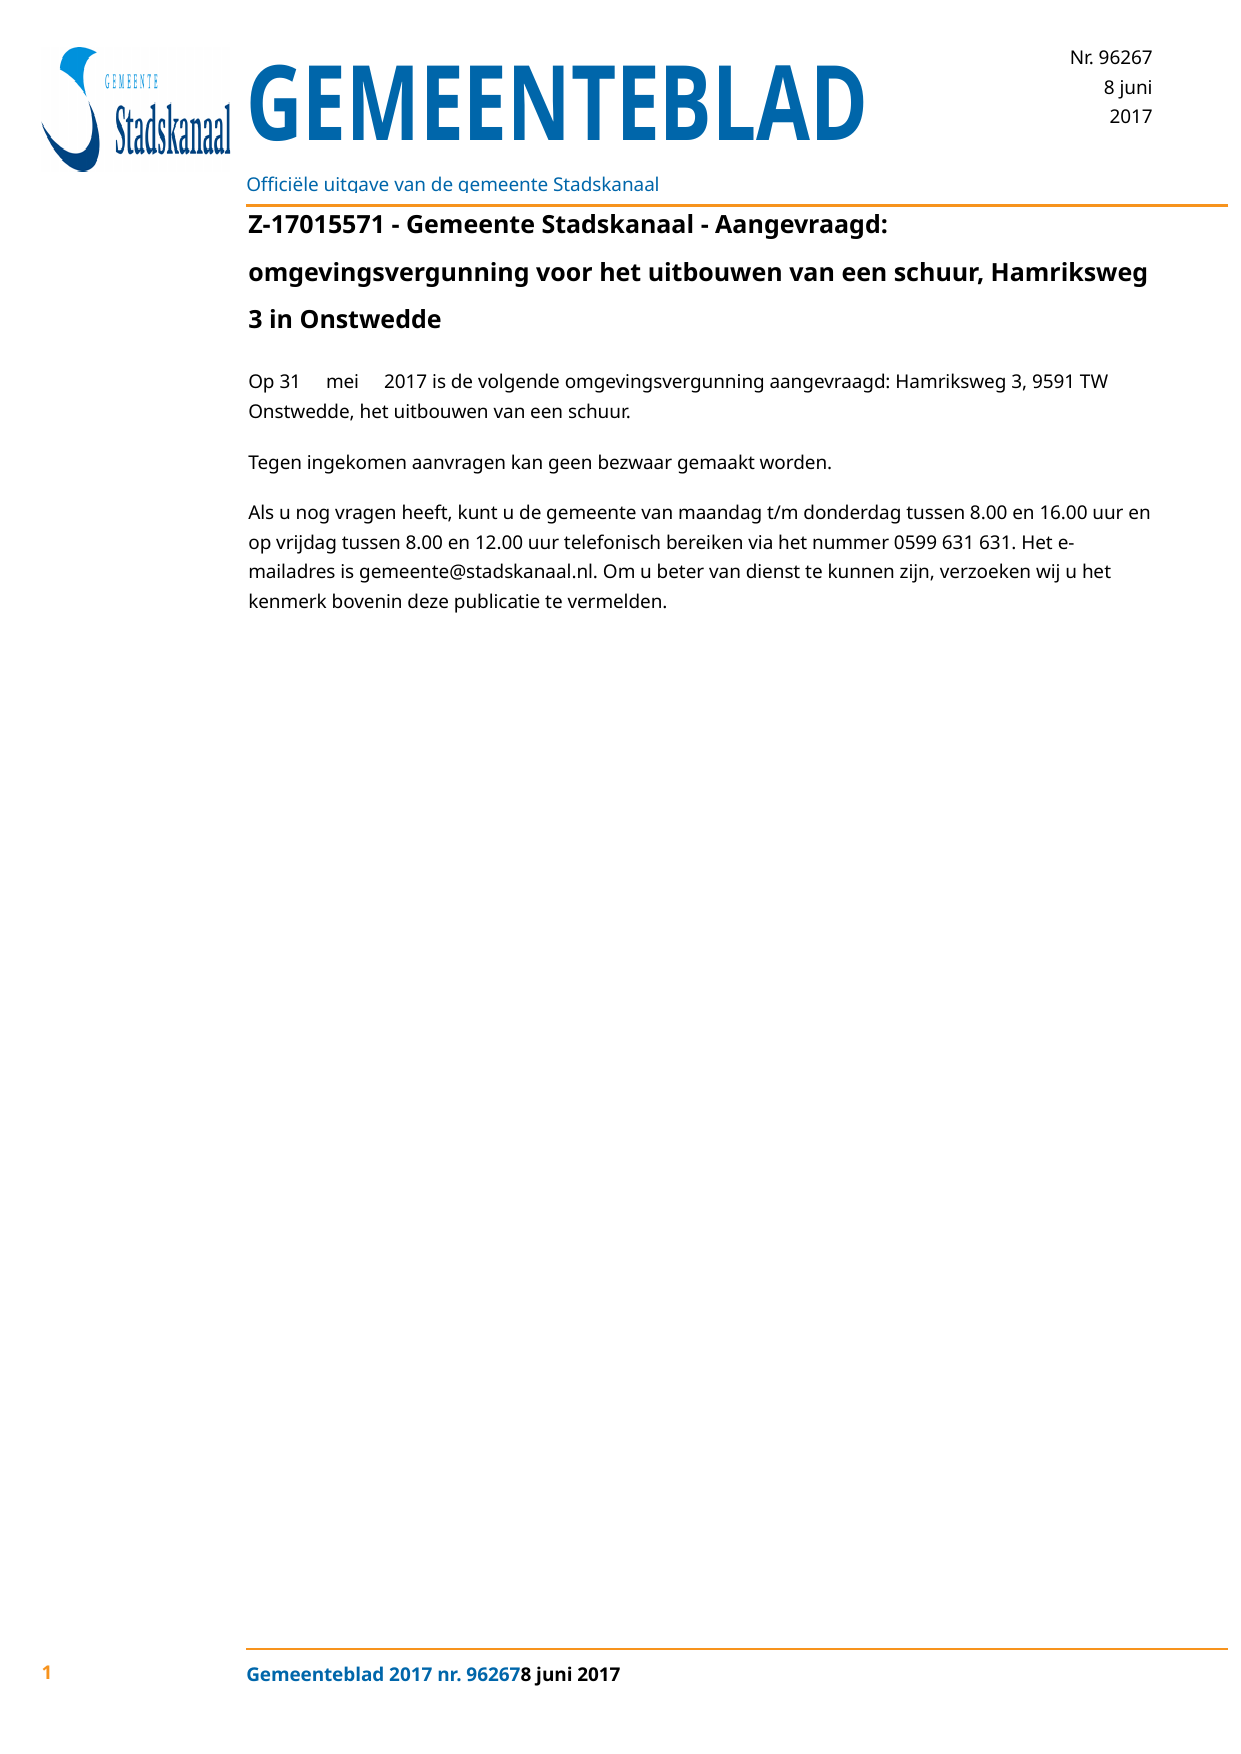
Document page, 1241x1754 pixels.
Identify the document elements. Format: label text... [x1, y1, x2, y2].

text Als u nog vragen heeft, kunt u de gemeente van maandag t/m donderdag tussen 8.00 en 16.00 uur en op vrijdag tussen 8.00 en 12.00 uur telefonisch bereiken via het nummer 0599 631 631. Het e-mailadres is gemeente@stadskanaal.nl. Om u beter van dienst te kunnen zijn, verzoeken wij u het kenmerk bovenin deze publicatie te vermelden. [248, 499, 1152, 614]
text Z-17015571 - Gemeente Stadskanaal - Aangevraagd: omgevingsvergunning voor het uitbouwen van een schuur, Hamriksweg 3 in Onstwedde [248, 207, 1152, 336]
picture [41, 47, 231, 172]
text Op 31 mei 2017 is de volgende omgevingsvergunning aangevraagd: Hamriksweg 3, 9591 TW Onstwedde, het uitbouwen van een schuur. [248, 366, 1152, 424]
text Tegen ingekomen aanvragen kan geen bezwaar gemaakt worden. [248, 449, 1152, 475]
